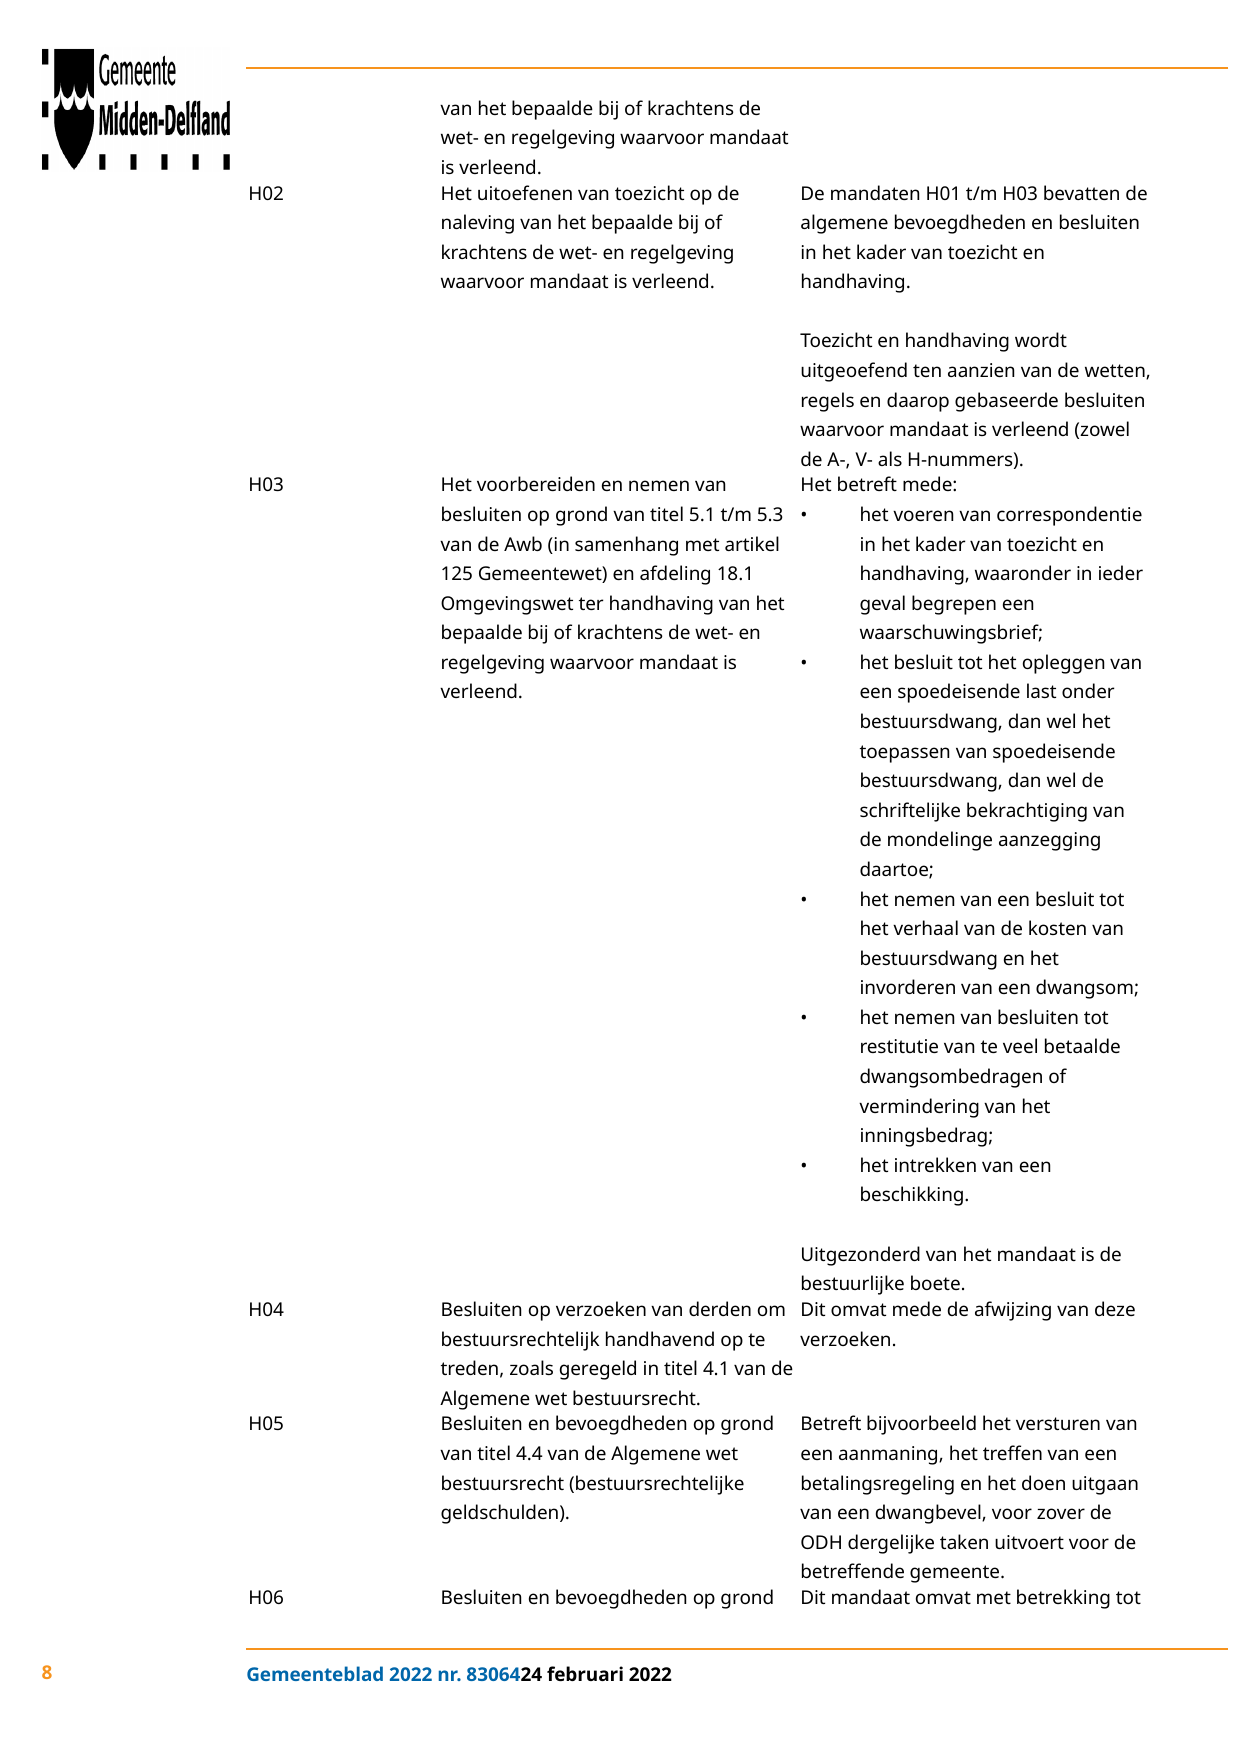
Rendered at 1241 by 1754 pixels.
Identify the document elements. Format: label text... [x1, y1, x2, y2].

table_cell Besluiten en bevoegdheden op grond [440, 1584, 800, 1610]
table_cell Besluiten op verzoeken van derden om bestuursrechtelijk handhavend op te treden, zoals geregeld in titel 4.1 van de Algemene wet bestuursrecht. [440, 1296, 800, 1411]
table_cell Het betreft mede: het voeren van correspondentie in het kader van toezicht en handhaving, waaronder in ieder geval begrepen een waarschuwingsbrief; het besluit tot het opleggen van een spoedeisende last onder bestuursdwang, dan wel het toepassen van spoedeisende bestuursdwang, dan wel de schriftelijke bekrachtiging van de mondelinge aanzegging daartoe; het nemen van een besluit tot het verhaal van de kosten van bestuursdwang en het invorderen van een dwangsom; het nemen van besluiten tot restitutie van te veel betaalde dwangsombedragen of vermindering van het inningsbedrag; het intrekken van een beschikking. Uitgezonderd van het mandaat is de bestuurlijke boete. [800, 472, 1152, 1296]
table_cell H04 [248, 1296, 440, 1411]
table_cell van het bepaalde bij of krachtens de wet- en regelgeving waarvoor mandaat is verleend. [440, 95, 800, 180]
table_cell Het voorbereiden en nemen van besluiten op grond van titel 5.1 t/m 5.3 van de Awb (in samenhang met artikel 125 Gemeentewet) en afdeling 18.1 Omgevingswet ter handhaving van het bepaalde bij of krachtens de wet- en regelgeving waarvoor mandaat is verleend. [440, 472, 800, 1296]
table_cell [248, 95, 440, 180]
table_cell Betreft bijvoorbeeld het versturen van een aanmaning, het treffen van een betalingsregeling en het doen uitgaan van een dwangbevel, voor zover de ODH dergelijke taken uitvoert voor de betreffende gemeente. [800, 1411, 1152, 1584]
table_cell [800, 95, 1152, 180]
table_cell Besluiten en bevoegdheden op grond van titel 4.4 van de Algemene wet bestuursrecht (bestuursrechtelijke geldschulden). [440, 1411, 800, 1584]
table_cell H02 [248, 180, 440, 472]
table_cell Dit omvat mede de afwijzing van deze verzoeken. [800, 1296, 1152, 1411]
table_cell Het uitoefenen van toezicht op de naleving van het bepaalde bij of krachtens de wet- en regelgeving waarvoor mandaat is verleend. [440, 180, 800, 472]
table_cell H03 [248, 472, 440, 1296]
table_cell Dit mandaat omvat met betrekking tot [800, 1584, 1152, 1610]
table_cell De mandaten H01 t/m H03 bevatten de algemene bevoegdheden en besluiten in het kader van toezicht en handhaving. Toezicht en handhaving wordt uitgeoefend ten aanzien van de wetten, regels en daarop gebaseerde besluiten waarvoor mandaat is verleend (zowel de A-, V- als H-nummers). [800, 180, 1152, 472]
table_cell H05 [248, 1411, 440, 1584]
table_cell H06 [248, 1584, 440, 1610]
picture [41, 47, 231, 172]
